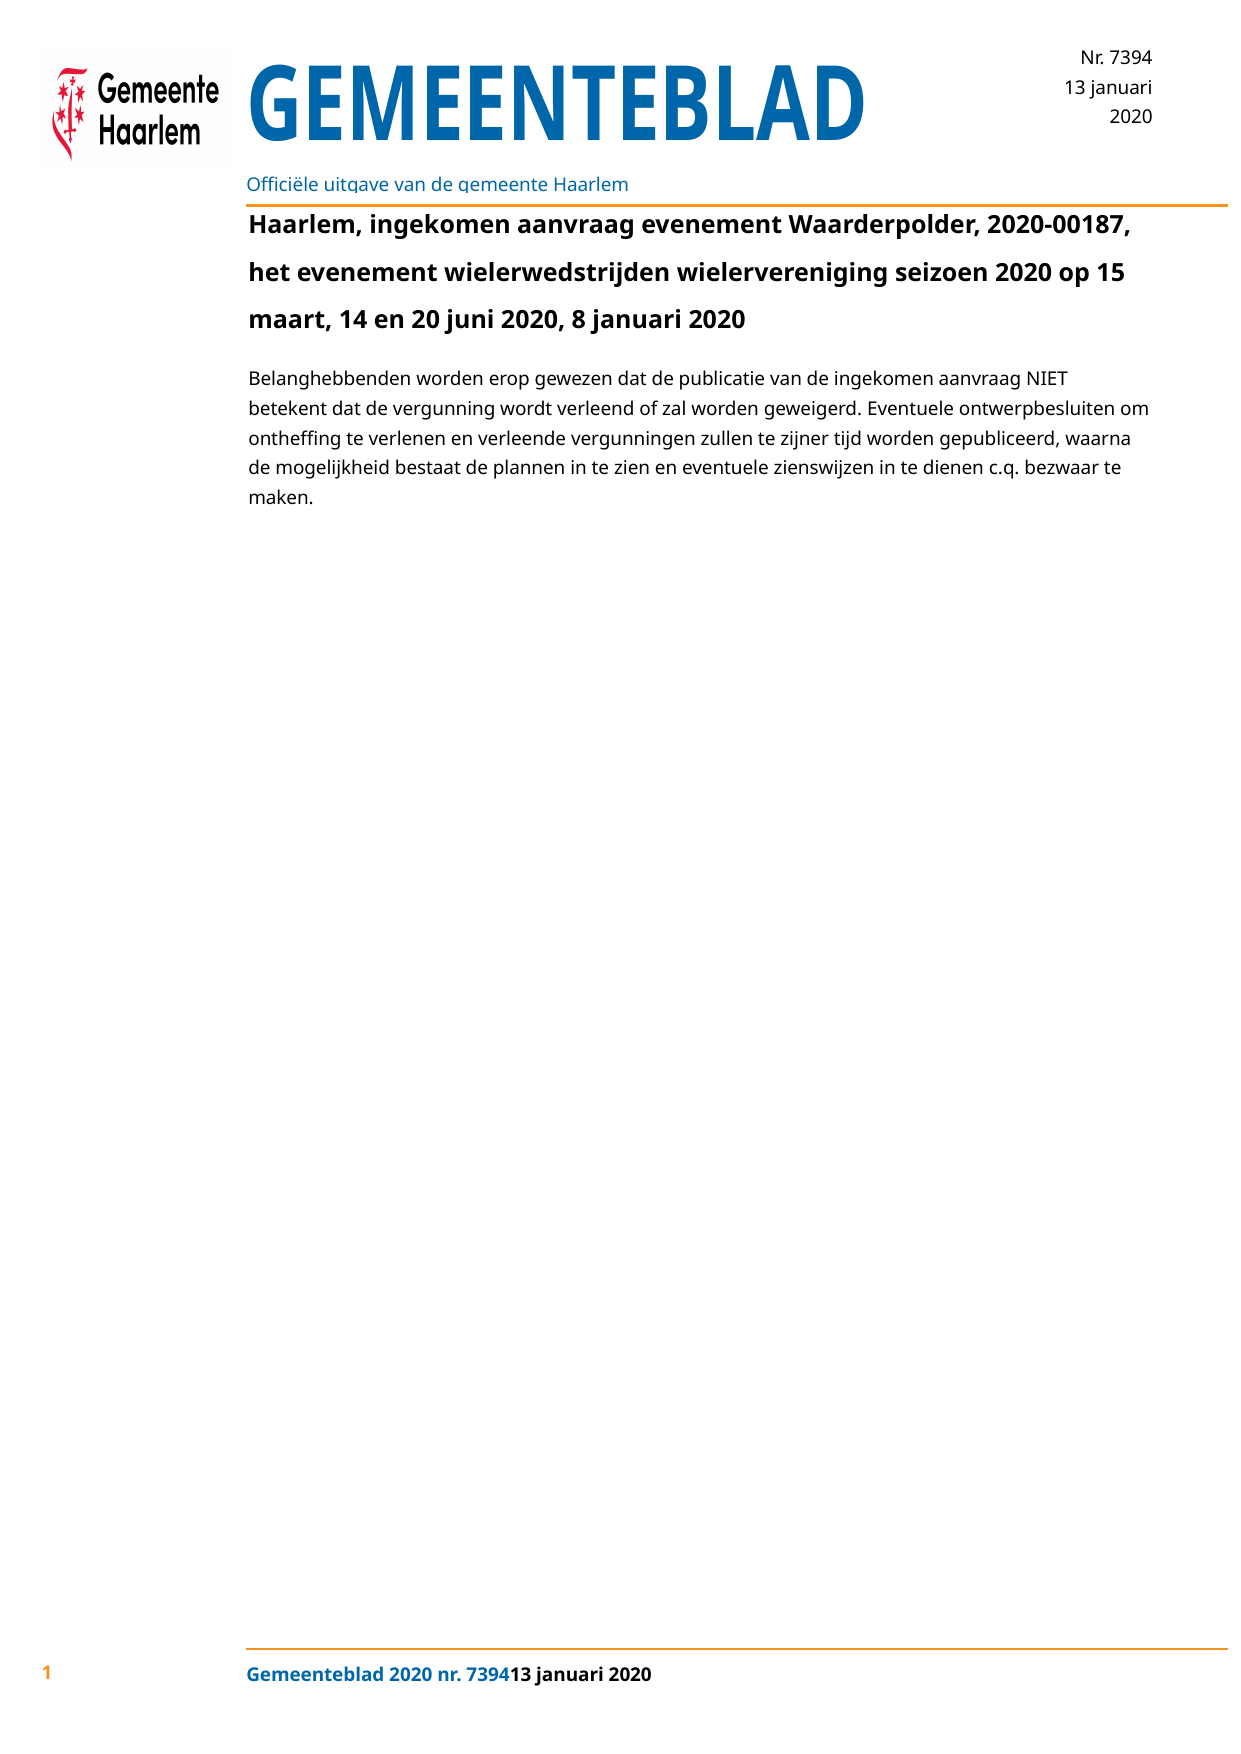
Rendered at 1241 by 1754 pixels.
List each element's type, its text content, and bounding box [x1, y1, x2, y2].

text Belanghebbenden worden erop gewezen dat de publicatie van de ingekomen aanvraag NIET betekent dat de vergunning wordt verleend of zal worden geweigerd. Eventuele ontwerpbesluiten om ontheffing te verlenen en verleende vergunningen zullen te zijner tijd worden gepubliceerd, waarna de mogelijkheid bestaat de plannen in te zien en eventuele zienswijzen in te dienen c.q. bezwaar te maken. [248, 366, 1152, 509]
text Haarlem, ingekomen aanvraag evenement Waarderpolder, 2020-00187, het evenement wielerwedstrijden wielervereniging seizoen 2020 op 15 maart, 14 en 20 juni 2020, 8 januari 2020 [248, 207, 1152, 336]
picture [41, 47, 231, 172]
